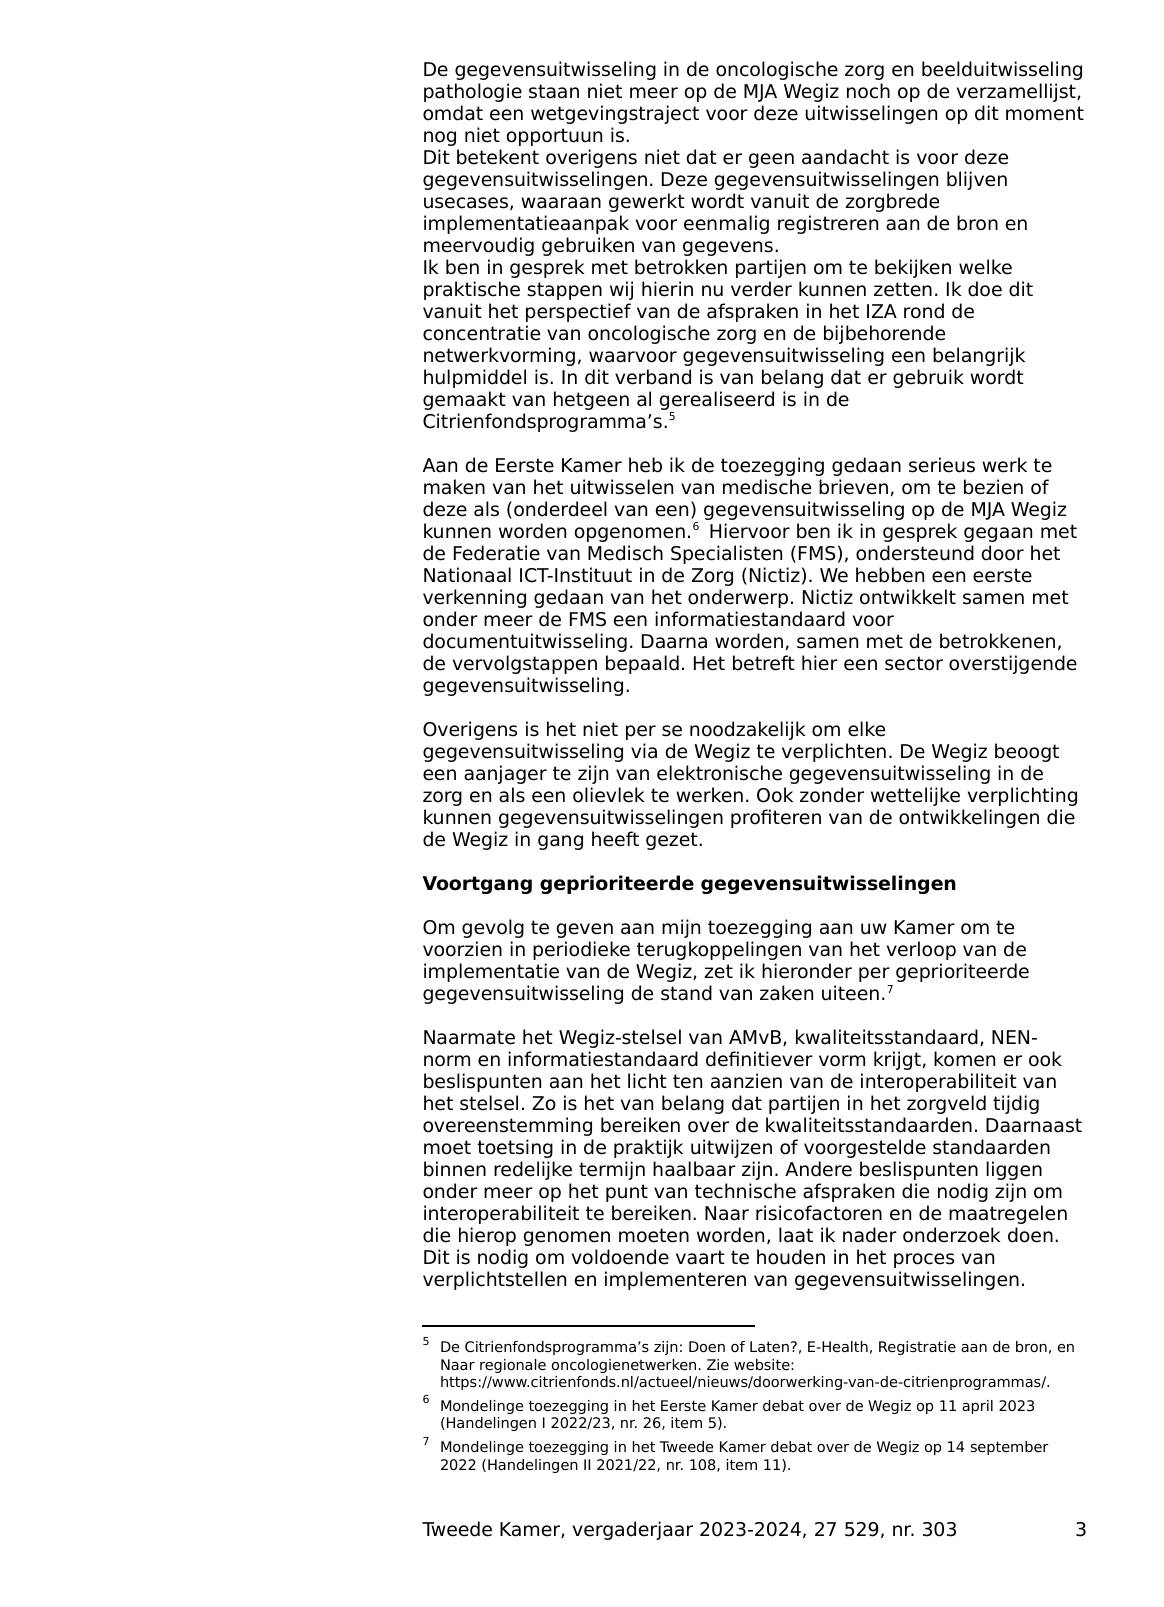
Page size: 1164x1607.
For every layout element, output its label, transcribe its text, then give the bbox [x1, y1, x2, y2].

text De gegevensuitwisseling in de oncologische zorg en beelduitwisseling pathologie staan niet meer op de MJA Wegiz noch op de verzamellijst, omdat een wetgevingstraject voor deze uitwisselingen op dit moment nog niet opportuun is. [422, 59, 1087, 147]
text Mondelinge toezegging in het Tweede Kamer debat over de Wegiz op 14 september 2022 (Handelingen II 2021/22, nr. 108, item 11). [422, 1435, 1087, 1474]
text Mondelinge toezegging in het Eerste Kamer debat over de Wegiz op 11 april 2023 (Handelingen I 2022/23, nr. 26, item 5). [422, 1393, 1087, 1432]
text Overigens is het niet per se noodzakelijk om elke gegevensuitwisseling via de Wegiz te verplichten. De Wegiz beoogt een aanjager te zijn van elektronische gegevensuitwisseling in de zorg en als een olievlek te werken. Ook zonder wettelijke verplichting kunnen gegevensuitwisselingen profiteren van de ontwikkelingen die de Wegiz in gang heeft gezet. [422, 719, 1087, 851]
subtitle Voortgang geprioriteerde gegevensuitwisselingen [422, 873, 1087, 895]
text Aan de Eerste Kamer heb ik de toezegging gedaan serieus werk te maken van het uitwisselen van medische brieven, om te bezien of deze als (onderdeel van een) gegevensuitwisseling op de MJA Wegiz kunnen worden opgenomen. Hiervoor ben ik in gesprek gegaan met de Federatie van Medisch Specialisten (FMS), ondersteund door het Nationaal ICT-Instituut in de Zorg (Nictiz). We hebben een eerste verkenning gedaan van het onderwerp. Nictiz ontwikkelt samen met onder meer de FMS een informatiestandaard voor documentuitwisseling. Daarna worden, samen met de betrokkenen, de vervolgstappen bepaald. Het betreft hier een sector overstijgende gegevensuitwisseling. [422, 455, 1087, 697]
text Dit betekent overigens niet dat er geen aandacht is voor deze gegevensuitwisselingen. Deze gegevensuitwisselingen blijven usecases, waaraan gewerkt wordt vanuit de zorgbrede implementatieaanpak voor eenmalig registreren aan de bron en meervoudig gebruiken van gegevens. [422, 147, 1087, 257]
text De Citrienfondsprogramma’s zijn: Doen of Laten?, E-Health, Registratie aan de bron, en Naar regionale oncologienetwerken. Zie website: https://www.citrienfonds.nl/actueel/nieuws/doorwerking-van-de-citrienprogrammas/. [422, 1335, 1087, 1391]
text Om gevolg te geven aan mijn toezegging aan uw Kamer om te voorzien in periodieke terugkoppelingen van het verloop van de implementatie van de Wegiz, zet ik hieronder per geprioriteerde gegevensuitwisseling de stand van zaken uiteen. [422, 917, 1087, 1005]
text Naarmate het Wegiz-stelsel van AMvB, kwaliteitsstandaard, NEN-norm en informatiestandaard definitiever vorm krijgt, komen er ook beslispunten aan het licht ten aanzien van de interoperabiliteit van het stelsel. Zo is het van belang dat partijen in het zorgveld tijdig overeenstemming bereiken over de kwaliteitsstandaarden. Daarnaast moet toetsing in de praktijk uitwijzen of voorgestelde standaarden binnen redelijke termijn haalbaar zijn. Andere beslispunten liggen onder meer op het punt van technische afspraken die nodig zijn om interoperabiliteit te bereiken. Naar risicofactoren en de maatregelen die hierop genomen moeten worden, laat ik nader onderzoek doen. Dit is nodig om voldoende vaart te houden in het proces van verplichtstellen en implementeren van gegevensuitwisselingen. [422, 1027, 1087, 1291]
text Ik ben in gesprek met betrokken partijen om te bekijken welke praktische stappen wij hierin nu verder kunnen zetten. Ik doe dit vanuit het perspectief van de afspraken in het IZA rond de concentratie van oncologische zorg en de bijbehorende netwerkvorming, waarvoor gegevensuitwisseling een belangrijk hulpmiddel is. In dit verband is van belang dat er gebruik wordt gemaakt van hetgeen al gerealiseerd is in de Citrienfondsprogramma’s. [422, 257, 1087, 433]
